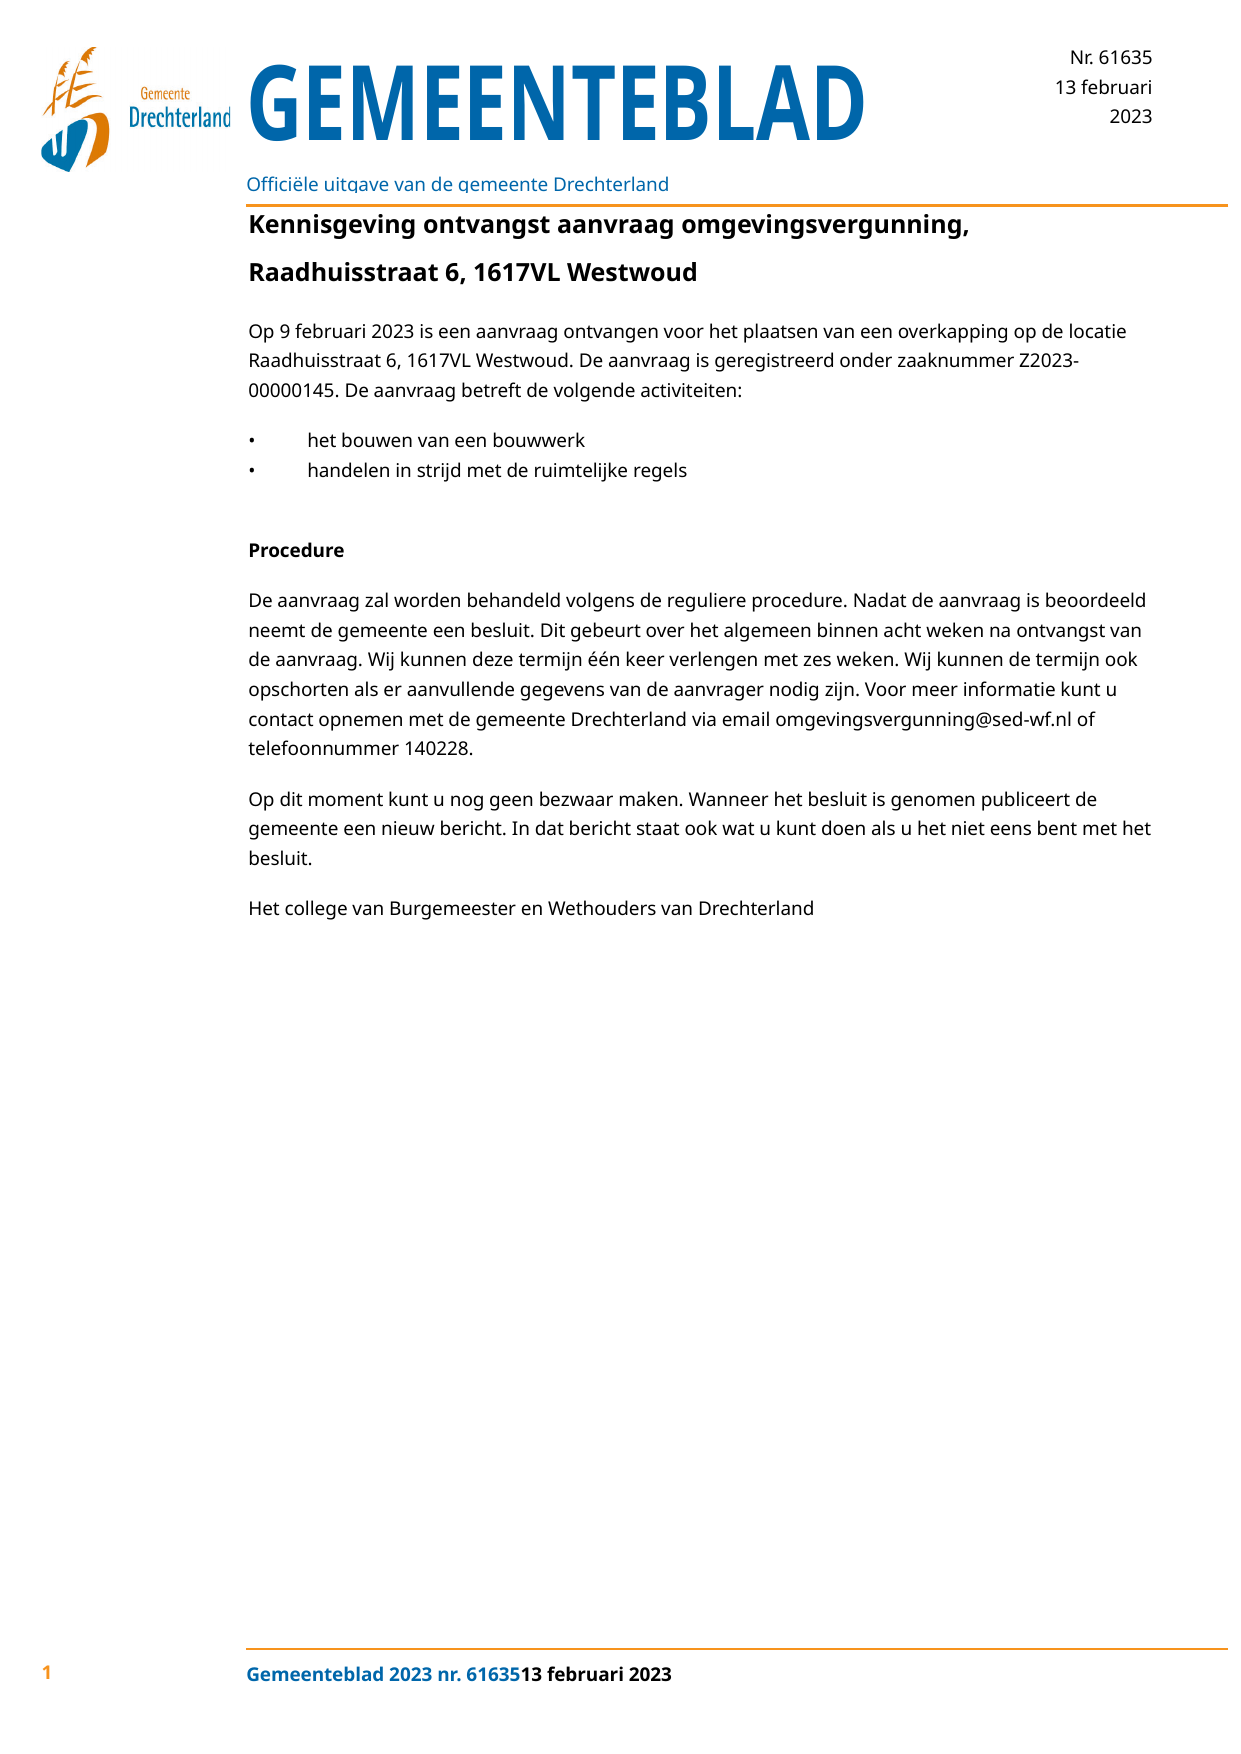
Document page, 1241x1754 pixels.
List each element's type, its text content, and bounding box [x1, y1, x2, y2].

text De aanvraag zal worden behandeld volgens de reguliere procedure. Nadat de aanvraag is beoordeeld neemt de gemeente een besluit. Dit gebeurt over het algemeen binnen acht weken na ontvangst van de aanvraag. Wij kunnen deze termijn één keer verlengen met zes weken. Wij kunnen de termijn ook opschorten als er aanvullende gegevens van de aanvrager nodig zijn. Voor meer informatie kunt u contact opnemen met de gemeente Drechterland via email omgevingsvergunning@sed-wf.nl of telefoonnummer 140228. [248, 587, 1152, 761]
list handelen in strijd met de ruimtelijke regels [248, 457, 1152, 483]
text Procedure [248, 537, 1152, 563]
text Op 9 februari 2023 is een aanvraag ontvangen voor het plaatsen van een overkapping op de locatie Raadhuisstraat 6, 1617VL Westwoud. De aanvraag is geregistreerd onder zaaknummer Z2023-00000145. De aanvraag betreft de volgende activiteiten: [248, 318, 1152, 403]
picture [41, 47, 231, 172]
text Kennisgeving ontvangst aanvraag omgevingsvergunning, Raadhuisstraat 6, 1617VL Westwoud [248, 207, 1152, 288]
text Op dit moment kunt u nog geen bezwaar maken. Wanneer het besluit is genomen publiceert de gemeente een nieuw bericht. In dat bericht staat ook wat u kunt doen als u het niet eens bent met het besluit. [248, 786, 1152, 871]
list het bouwen van een bouwwerk [248, 427, 1152, 453]
text Het college van Burgemeester en Wethouders van Drechterland [248, 895, 1152, 921]
picture [41, 158, 64, 172]
picture [226, 115, 231, 124]
